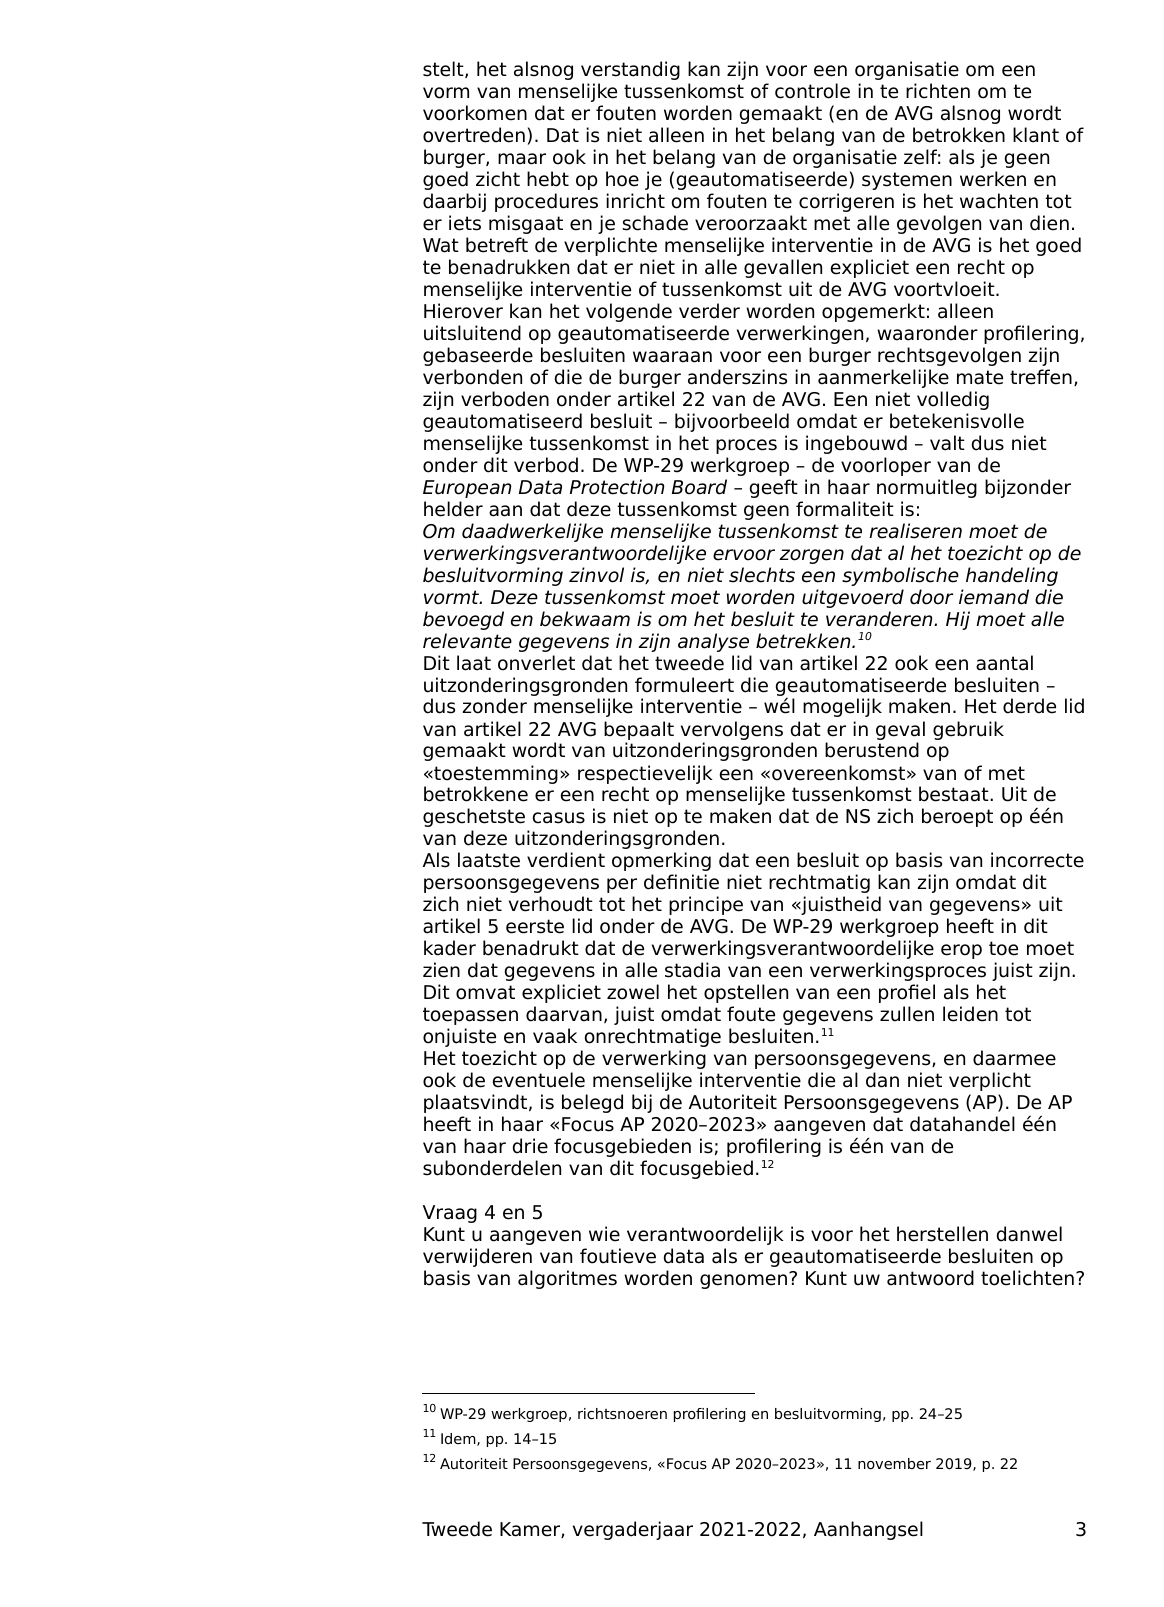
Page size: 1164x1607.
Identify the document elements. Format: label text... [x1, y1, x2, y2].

text Autoriteit Persoonsgegevens, «Focus AP 2020–2023», 11 november 2019, p. 22 [422, 1452, 1087, 1474]
text stelt, het alsnog verstandig kan zijn voor een organisatie om een vorm van menselijke tussenkomst of controle in te richten om te voorkomen dat er fouten worden gemaakt (en de AVG alsnog wordt overtreden). Dat is niet alleen in het belang van de betrokken klant of burger, maar ook in het belang van de organisatie zelf: als je geen goed zicht hebt op hoe je (geautomatiseerde) systemen werken en daarbij procedures inricht om fouten te corrigeren is het wachten tot er iets misgaat en je schade veroorzaakt met alle gevolgen van dien. [422, 59, 1087, 235]
text WP-29 werkgroep, richtsnoeren profilering en besluitvorming, pp. 24–25 [422, 1402, 1087, 1424]
text Idem, pp. 14–15 [422, 1427, 1087, 1449]
text Wat betreft de verplichte menselijke interventie in de AVG is het goed te benadrukken dat er niet in alle gevallen expliciet een recht op menselijke interventie of tussenkomst uit de AVG voortvloeit. Hierover kan het volgende verder worden opgemerkt: alleen uitsluitend op geautomatiseerde verwerkingen, waaronder profilering, gebaseerde besluiten waaraan voor een burger rechtsgevolgen zijn verbonden of die de burger anderszins in aanmerkelijke mate treffen, zijn verboden onder artikel 22 van de AVG. Een niet volledig geautomatiseerd besluit – bijvoorbeeld omdat er betekenisvolle menselijke tussenkomst in het proces is ingebouwd – valt dus niet onder dit verbod. De WP-29 werkgroep – de voorloper van de European Data Protection Board – geeft in haar normuitleg bijzonder helder aan dat deze tussenkomst geen formaliteit is: [422, 235, 1087, 521]
text Als laatste verdient opmerking dat een besluit op basis van incorrecte persoonsgegevens per definitie niet rechtmatig kan zijn omdat dit zich niet verhoudt tot het principe van «juistheid van gegevens» uit artikel 5 eerste lid onder de AVG. De WP-29 werkgroep heeft in dit kader benadrukt dat de verwerkingsverantwoordelijke erop toe moet zien dat gegevens in alle stadia van een verwerkingsproces juist zijn. Dit omvat expliciet zowel het opstellen van een profiel als het toepassen daarvan, juist omdat foute gegevens zullen leiden tot onjuiste en vaak onrechtmatige besluiten. [422, 850, 1087, 1048]
text Het toezicht op de verwerking van persoonsgegevens, en daarmee ook de eventuele menselijke interventie die al dan niet verplicht plaatsvindt, is belegd bij de Autoriteit Persoonsgegevens (AP). De AP heeft in haar «Focus AP 2020–2023» aangeven dat datahandel één van haar drie focusgebieden is; profilering is één van de subonderdelen van dit focusgebied. [422, 1048, 1087, 1180]
text Om daadwerkelijke menselijke tussenkomst te realiseren moet de verwerkingsverantwoordelijke ervoor zorgen dat al het toezicht op de besluitvorming zinvol is, en niet slechts een symbolische handeling vormt. Deze tussenkomst moet worden uitgevoerd door iemand die bevoegd en bekwaam is om het besluit te veranderen. Hij moet alle relevante gegevens in zijn analyse betrekken. [422, 521, 1087, 652]
text Vraag 4 en 5 [422, 1202, 1087, 1224]
text Kunt u aangeven wie verantwoordelijk is voor het herstellen danwel verwijderen van foutieve data als er geautomatiseerde besluiten op basis van algoritmes worden genomen? Kunt uw antwoord toelichten? [422, 1224, 1087, 1290]
text Dit laat onverlet dat het tweede lid van artikel 22 ook een aantal uitzonderingsgronden formuleert die geautomatiseerde besluiten – dus zonder menselijke interventie – wél mogelijk maken. Het derde lid van artikel 22 AVG bepaalt vervolgens dat er in geval gebruik gemaakt wordt van uitzonderingsgronden berustend op «toestemming» respectievelijk een «overeenkomst» van of met betrokkene er een recht op menselijke tussenkomst bestaat. Uit de geschetste casus is niet op te maken dat de NS zich beroept op één van deze uitzonderingsgronden. [422, 652, 1087, 850]
